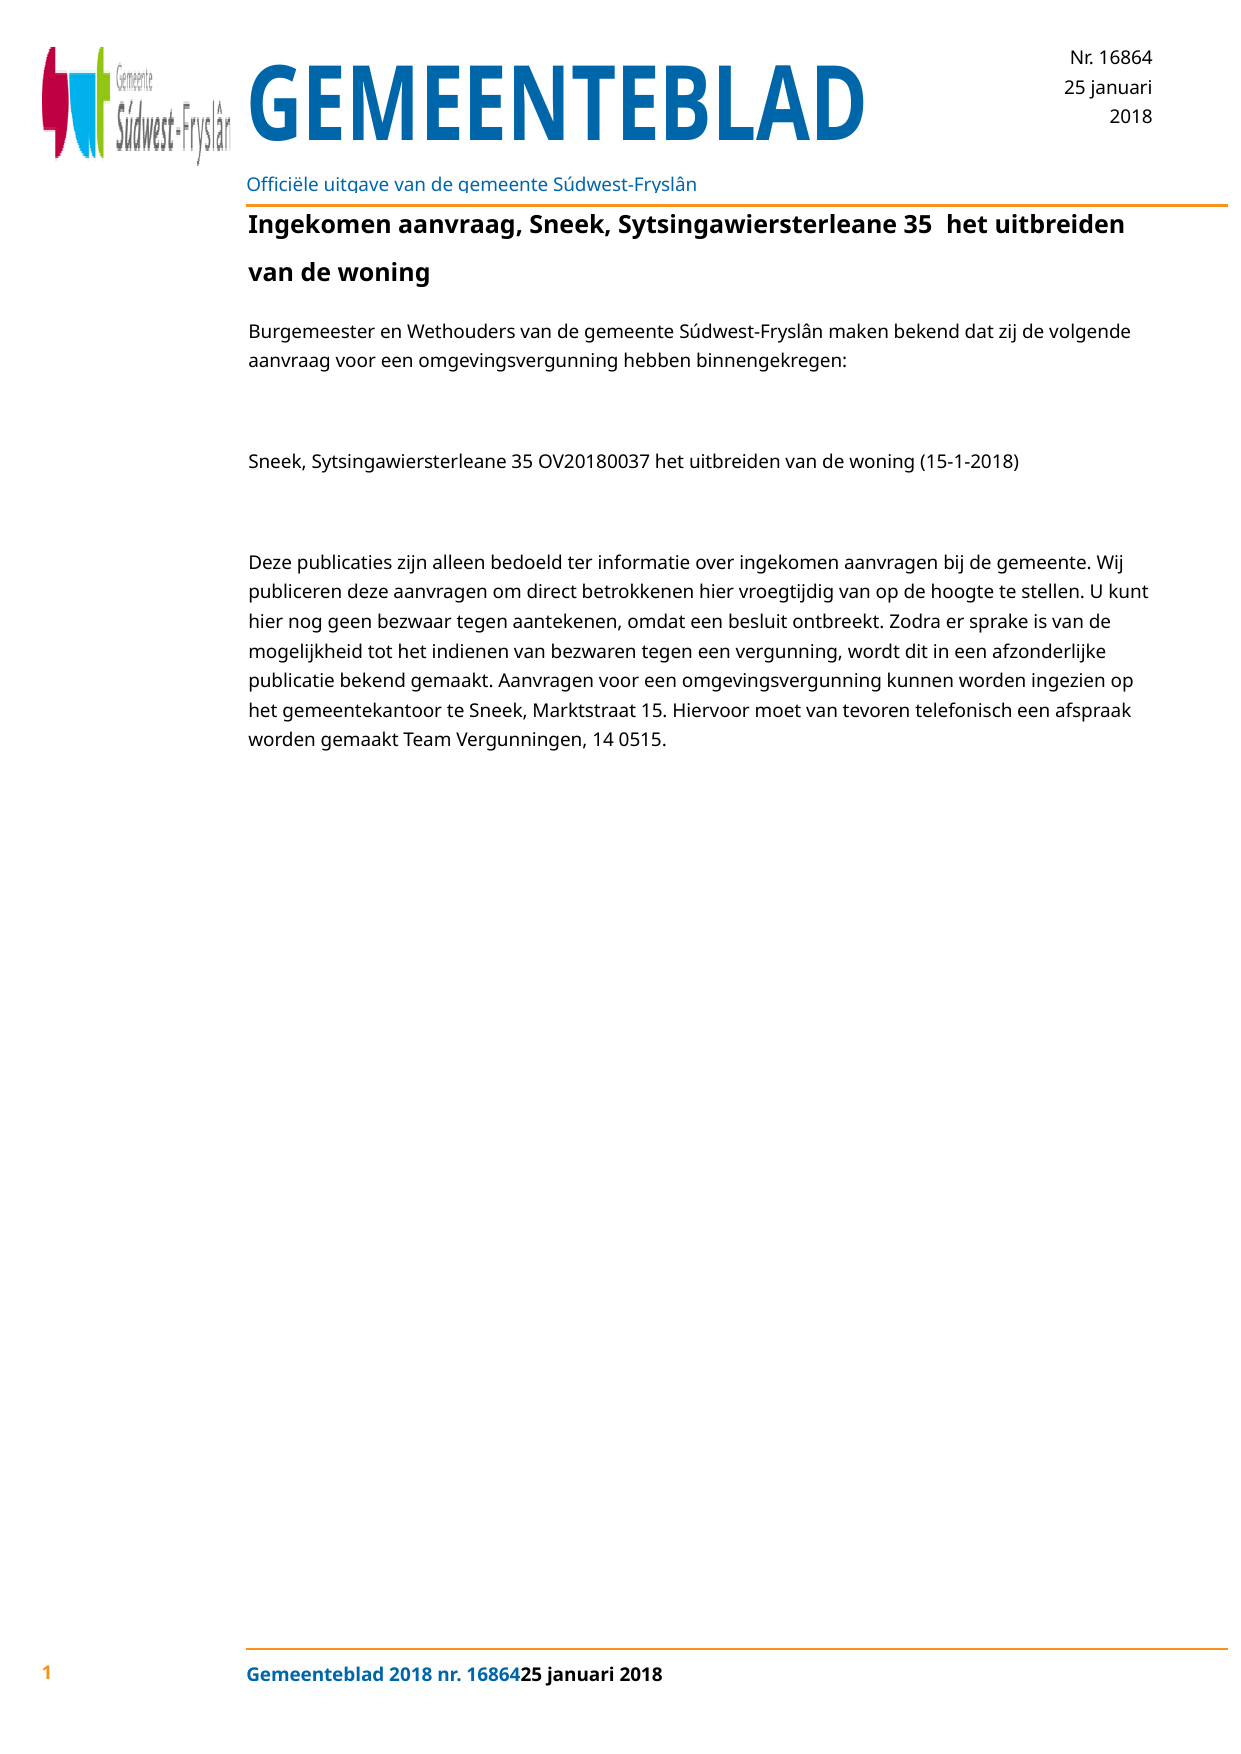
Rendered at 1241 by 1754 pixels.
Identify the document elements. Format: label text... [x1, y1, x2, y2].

text Burgemeester en Wethouders van de gemeente Súdwest-Fryslân maken bekend dat zij de volgende aanvraag voor een omgevingsvergunning hebben binnengekregen: [248, 318, 1152, 373]
picture [41, 47, 231, 172]
text Sneek, Sytsingawiersterleane 35 OV20180037 het uitbreiden van de woning (15-1-2018) [248, 448, 1152, 474]
text Deze publicaties zijn alleen bedoeld ter informatie over ingekomen aanvragen bij de gemeente. Wij publiceren deze aanvragen om direct betrokkenen hier vroegtijdig van op de hoogte te stellen. U kunt hier nog geen bezwaar tegen aantekenen, omdat een besluit ontbreekt. Zodra er sprake is van de mogelijkheid tot het indienen van bezwaren tegen een vergunning, wordt dit in een afzonderlijke publicatie bekend gemaakt. Aanvragen voor een omgevingsvergunning kunnen worden ingezien op het gemeentekantoor te Sneek, Marktstraat 15. Hiervoor moet van tevoren telefonisch een afspraak worden gemaakt Team Vergunningen, 14 0515. [248, 549, 1152, 752]
text Ingekomen aanvraag, Sneek, Sytsingawiersterleane 35 het uitbreiden van de woning [248, 207, 1152, 288]
